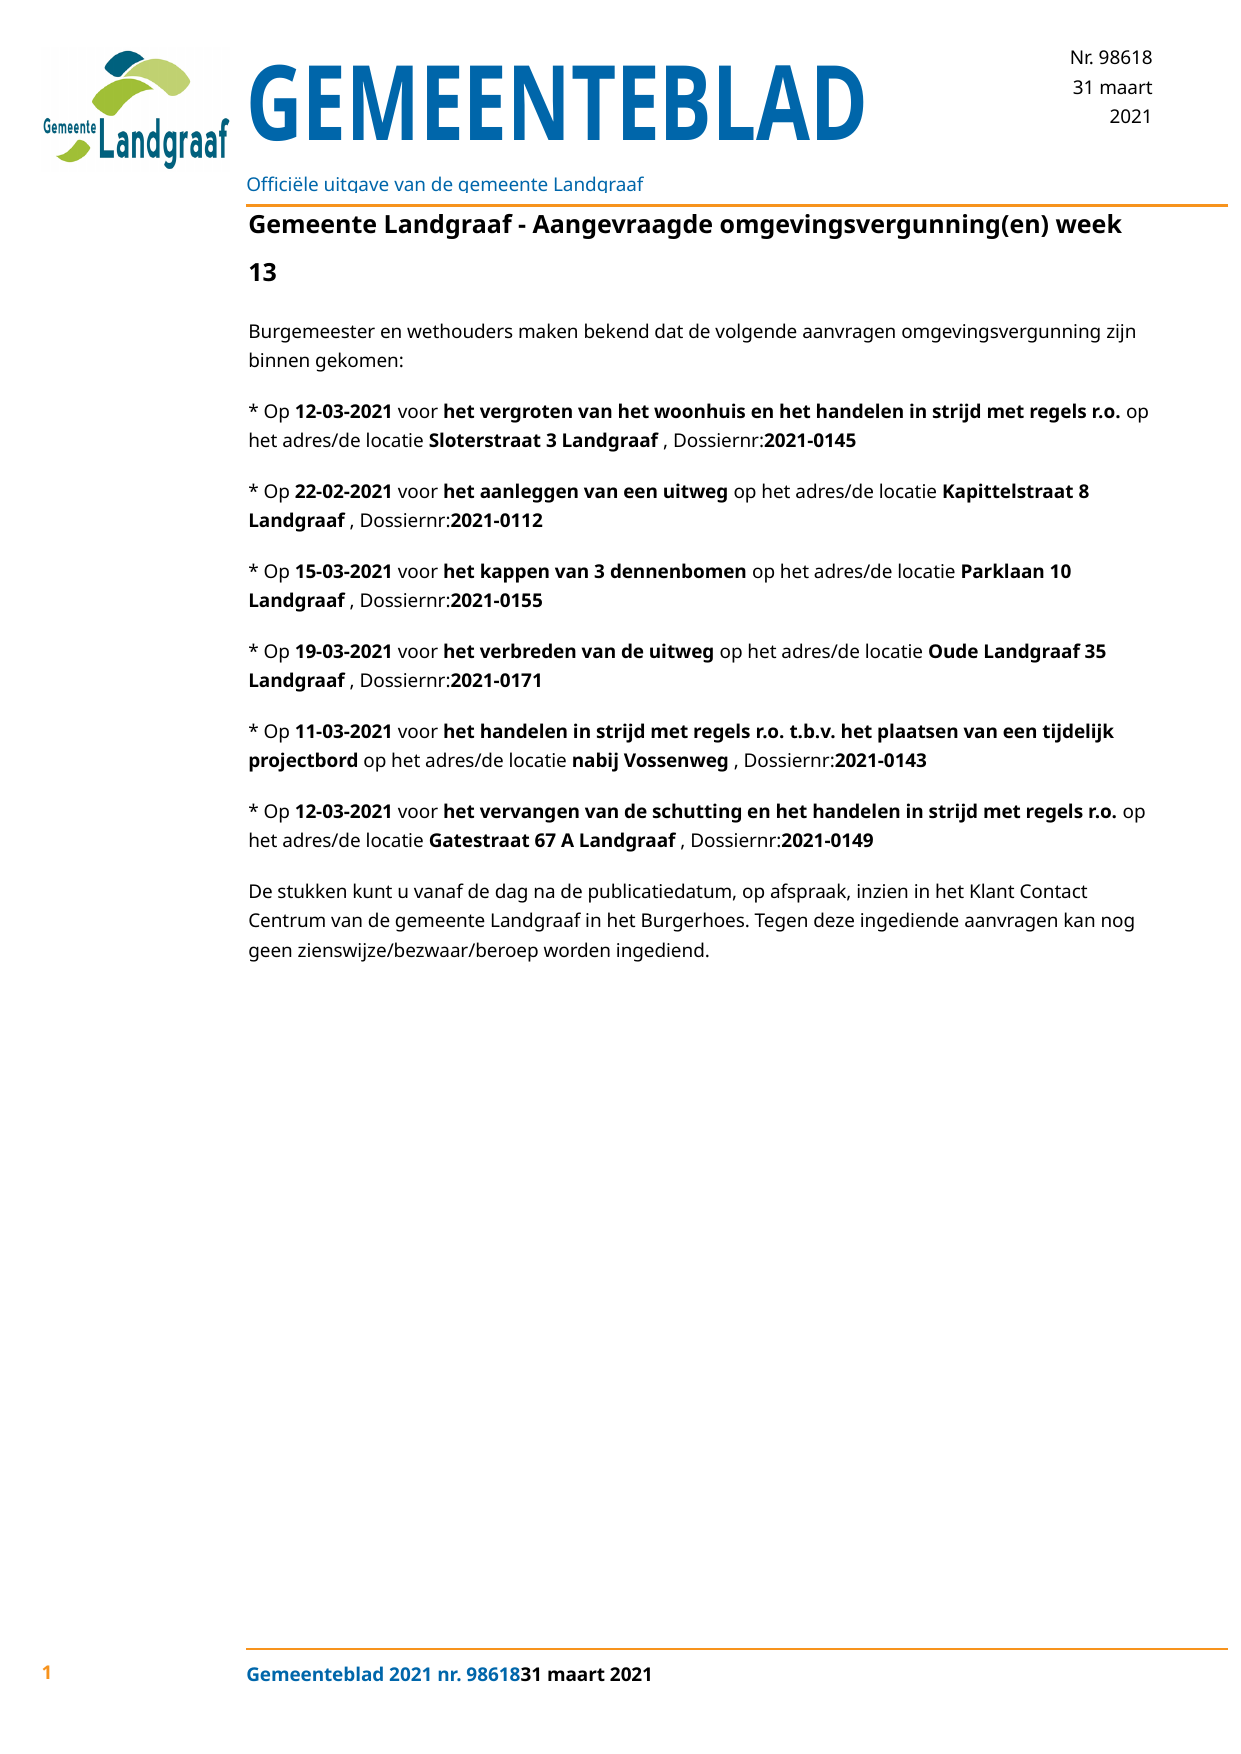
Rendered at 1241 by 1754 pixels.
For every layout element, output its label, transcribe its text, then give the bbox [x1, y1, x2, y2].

text * Op 11-03-2021 voor het handelen in strijd met regels r.o. t.b.v. het plaatsen van een tijdelijk projectbord op het adres/de locatie nabij Vossenweg , Dossiernr:2021-0143 [248, 718, 1152, 773]
text * Op 12-03-2021 voor het vergroten van het woonhuis en het handelen in strijd met regels r.o. op het adres/de locatie Sloterstraat 3 Landgraaf , Dossiernr:2021-0145 [248, 398, 1152, 453]
text Gemeente Landgraaf - Aangevraagde omgevingsvergunning(en) week 13 [248, 207, 1152, 288]
text Burgemeester en wethouders maken bekend dat de volgende aanvragen omgevingsvergunning zijn binnen gekomen: [248, 318, 1152, 373]
text * Op 22-02-2021 voor het aanleggen van een uitweg op het adres/de locatie Kapittelstraat 8 Landgraaf , Dossiernr:2021-0112 [248, 478, 1152, 533]
text * Op 19-03-2021 voor het verbreden van de uitweg op het adres/de locatie Oude Landgraaf 35 Landgraaf , Dossiernr:2021-0171 [248, 638, 1152, 693]
picture [41, 47, 231, 172]
text * Op 15-03-2021 voor het kappen van 3 dennenbomen op het adres/de locatie Parklaan 10 Landgraaf , Dossiernr:2021-0155 [248, 558, 1152, 613]
text * Op 12-03-2021 voor het vervangen van de schutting en het handelen in strijd met regels r.o. op het adres/de locatie Gatestraat 67 A Landgraaf , Dossiernr:2021-0149 [248, 798, 1152, 853]
text De stukken kunt u vanaf de dag na de publicatiedatum, op afspraak, inzien in het Klant Contact Centrum van de gemeente Landgraaf in het Burgerhoes. Tegen deze ingediende aanvragen kan nog geen zienswijze/bezwaar/beroep worden ingediend. [248, 878, 1152, 963]
